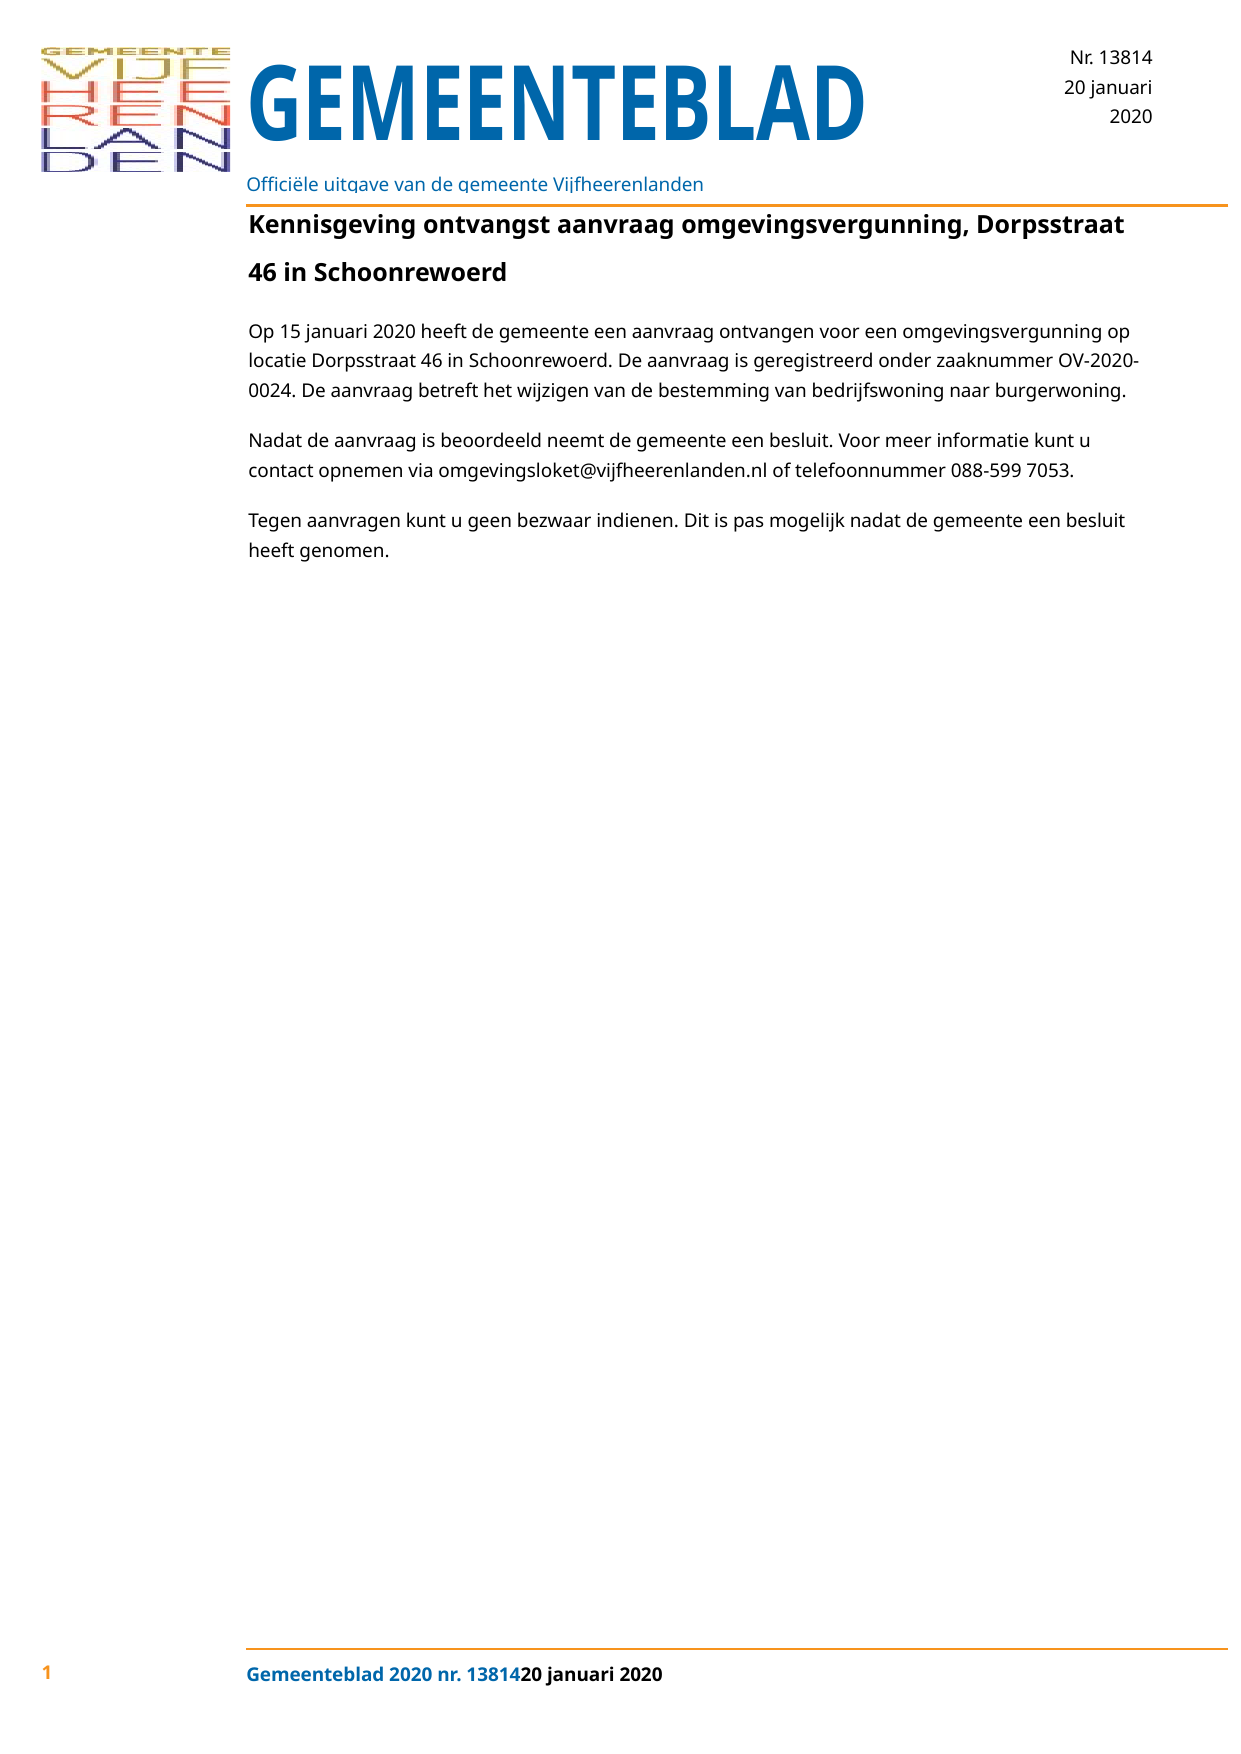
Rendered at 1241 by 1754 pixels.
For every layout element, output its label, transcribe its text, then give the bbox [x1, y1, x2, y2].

text Kennisgeving ontvangst aanvraag omgevingsvergunning, Dorpsstraat 46 in Schoonrewoerd [248, 207, 1152, 288]
text Nadat de aanvraag is beoordeeld neemt de gemeente een besluit. Voor meer informatie kunt u contact opnemen via omgevingsloket@vijfheerenlanden.nl of telefoonnummer 088-599 7053. [248, 427, 1152, 483]
text Tegen aanvragen kunt u geen bezwaar indienen. Dit is pas mogelijk nadat de gemeente een besluit heeft genomen. [248, 507, 1152, 563]
text Op 15 januari 2020 heeft de gemeente een aanvraag ontvangen voor een omgevingsvergunning op locatie Dorpsstraat 46 in Schoonrewoerd. De aanvraag is geregistreerd onder zaaknummer OV-2020-0024. De aanvraag betreft het wijzigen van de bestemming van bedrijfswoning naar burgerwoning. [248, 318, 1152, 403]
picture [41, 47, 231, 172]
